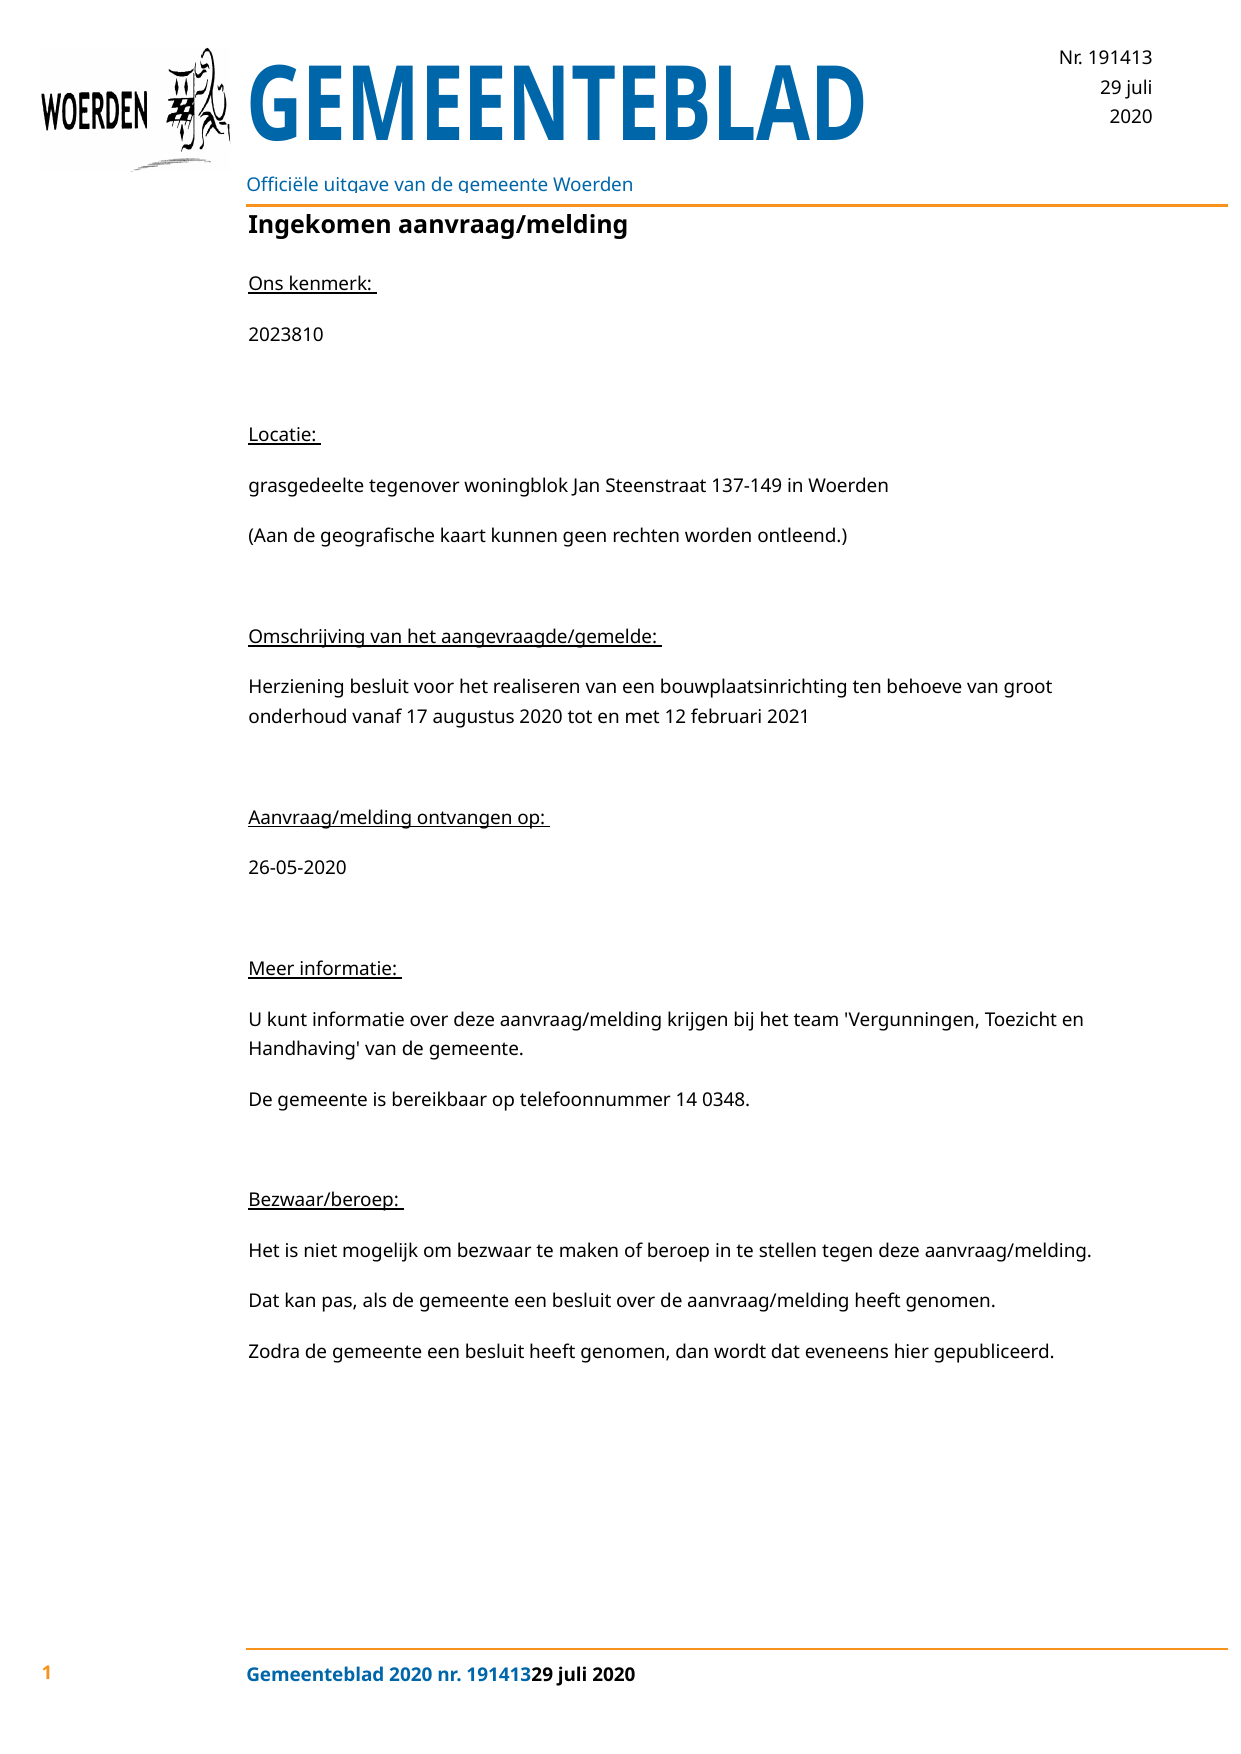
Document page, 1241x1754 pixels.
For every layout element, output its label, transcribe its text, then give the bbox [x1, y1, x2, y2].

text Ons kenmerk: [248, 270, 1152, 296]
text Locatie: [248, 422, 1152, 447]
text (Aan de geografische kaart kunnen geen rechten worden ontleend.) [248, 522, 1152, 548]
text grasgedeelte tegenover woningblok Jan Steenstraat 137-149 in Woerden [248, 472, 1152, 498]
text 26-05-2020 [248, 854, 1152, 880]
text Omschrijving van het aangevraagde/gemelde: [248, 623, 1152, 649]
text 2023810 [248, 321, 1152, 346]
text Bezwaar/beroep: [248, 1187, 1152, 1212]
text Zodra de gemeente een besluit heeft genomen, dan wordt dat eveneens hier gepubliceerd. [248, 1338, 1152, 1363]
text U kunt informatie over deze aanvraag/melding krijgen bij het team 'Vergunningen, Toezicht en Handhaving' van de gemeente. [248, 1006, 1152, 1061]
text Het is niet mogelijk om bezwaar te maken of beroep in te stellen tegen deze aanvraag/melding. [248, 1237, 1152, 1263]
text Aanvraag/melding ontvangen op: [248, 804, 1152, 830]
picture [41, 47, 231, 172]
text Dat kan pas, als de gemeente een besluit over de aanvraag/melding heeft genomen. [248, 1287, 1152, 1313]
text Herziening besluit voor het realiseren van een bouwplaatsinrichting ten behoeve van groot onderhoud vanaf 17 augustus 2020 tot en met 12 februari 2021 [248, 674, 1152, 729]
text Ingekomen aanvraag/melding [248, 207, 1152, 241]
text De gemeente is bereikbaar op telefoonnummer 14 0348. [248, 1086, 1152, 1111]
text Meer informatie: [248, 955, 1152, 981]
